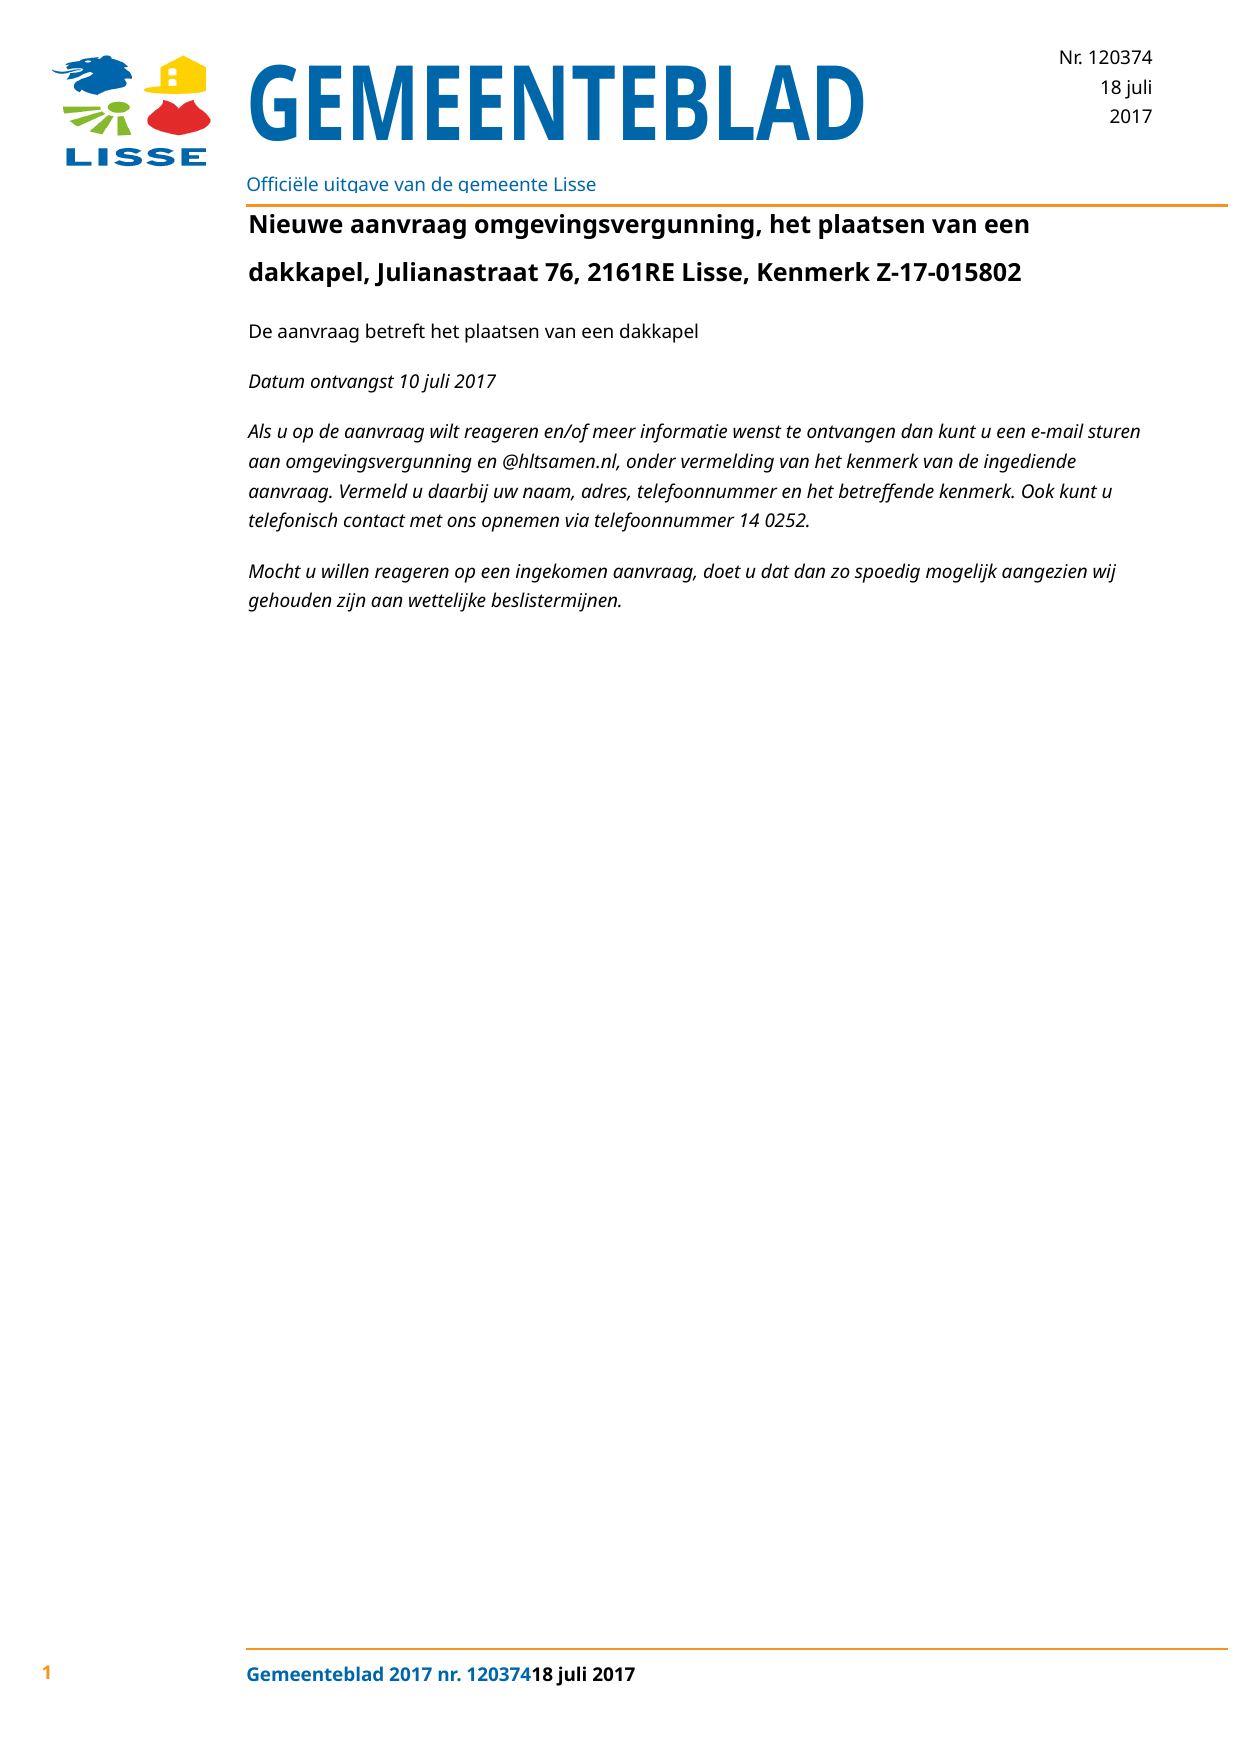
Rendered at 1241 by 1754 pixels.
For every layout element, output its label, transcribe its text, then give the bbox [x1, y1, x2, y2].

text Datum ontvangst 10 juli 2017 [248, 368, 1152, 394]
picture [41, 47, 231, 172]
text Nieuwe aanvraag omgevingsvergunning, het plaatsen van een dakkapel, Julianastraat 76, 2161RE Lisse, Kenmerk Z-17-015802 [248, 207, 1152, 288]
text Mocht u willen reageren op een ingekomen aanvraag, doet u dat dan zo spoedig mogelijk aangezien wij gehouden zijn aan wettelijke beslistermijnen. [248, 558, 1152, 613]
text De aanvraag betreft het plaatsen van een dakkapel [248, 318, 1152, 344]
text Als u op de aanvraag wilt reageren en/of meer informatie wenst te ontvangen dan kunt u een e-mail sturen aan omgevingsvergunning en @hltsamen.nl, onder vermelding van het kenmerk van de ingediende aanvraag. Vermeld u daarbij uw naam, adres, telefoonnummer en het betreffende kenmerk. Ook kunt u telefonisch contact met ons opnemen via telefoonnummer 14 0252. [248, 419, 1152, 533]
